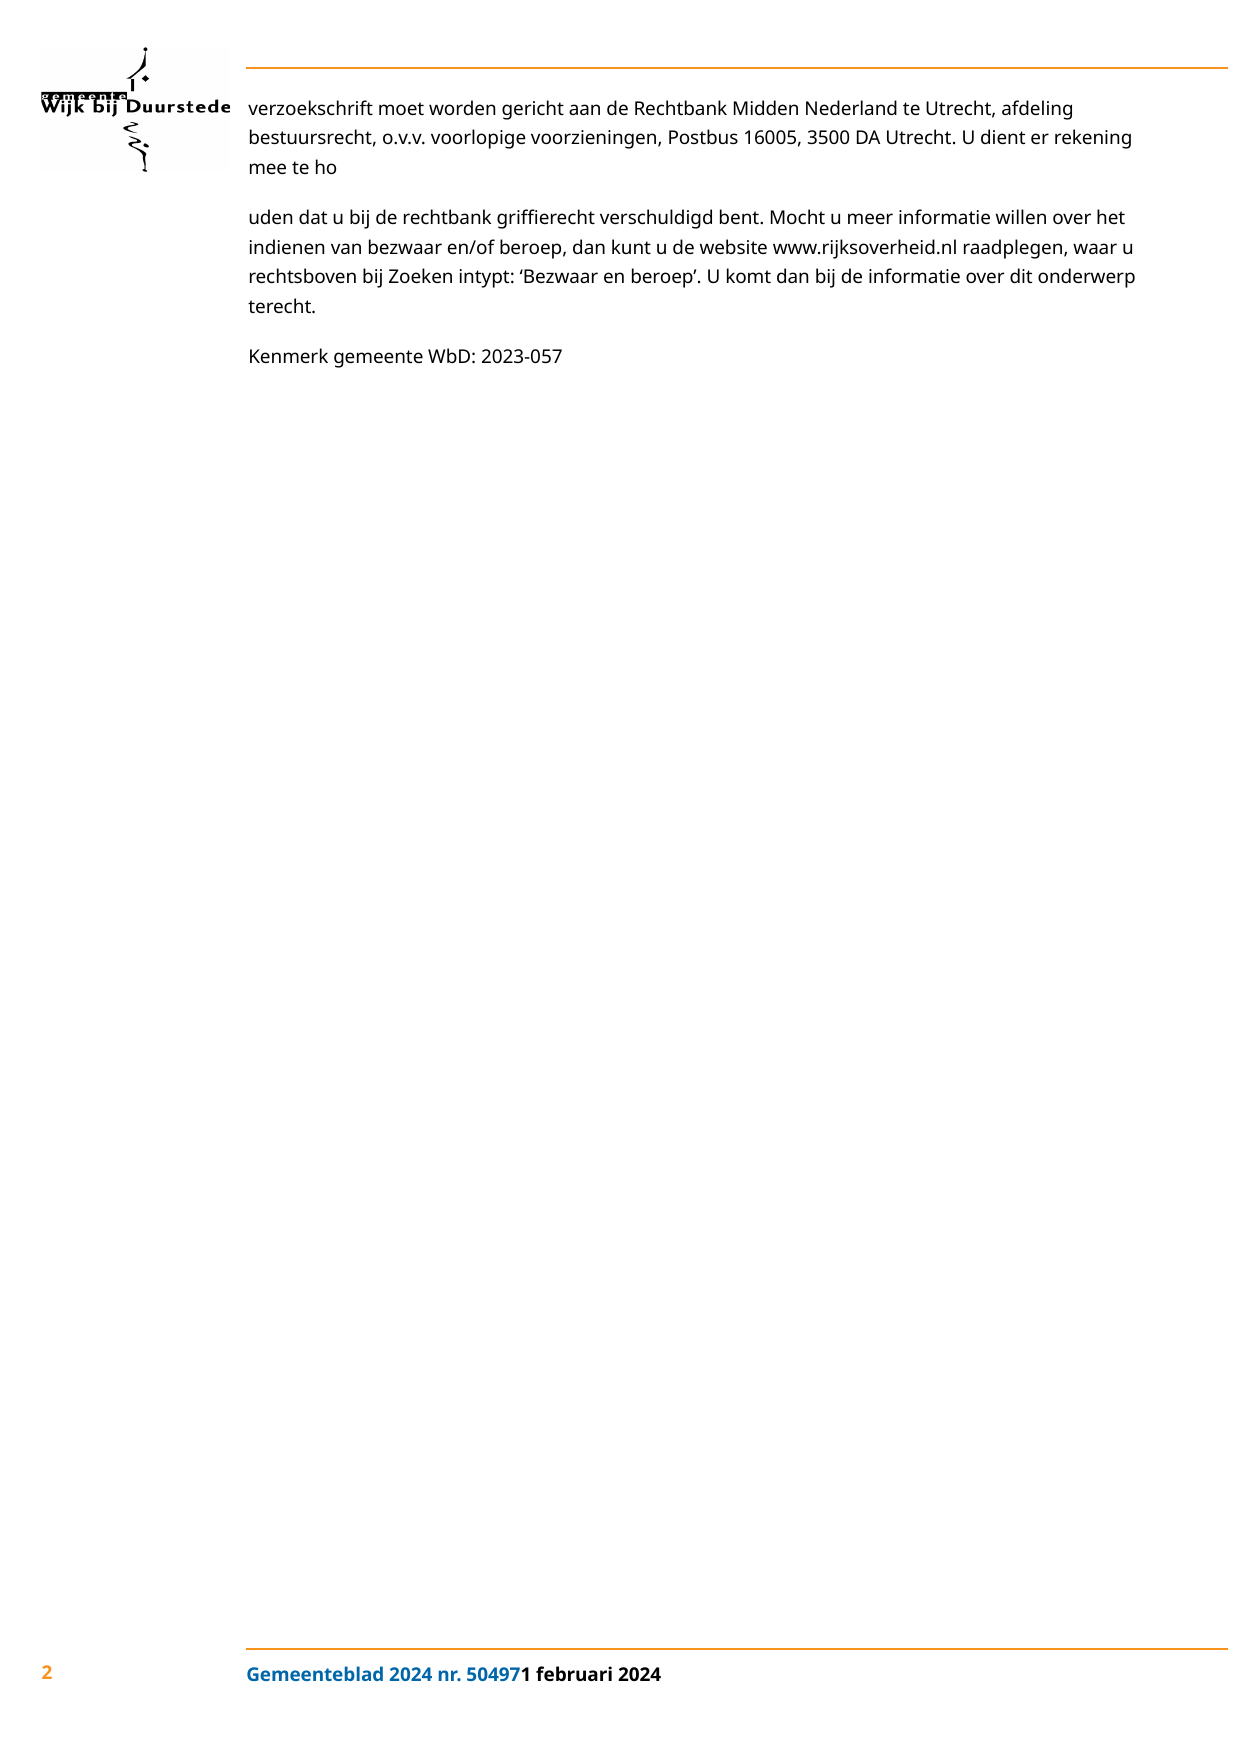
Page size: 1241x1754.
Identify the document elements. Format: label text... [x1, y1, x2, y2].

picture [41, 47, 231, 172]
text uden dat u bij de rechtbank griffierecht verschuldigd bent. Mocht u meer informatie willen over het indienen van bezwaar en/of beroep, dan kunt u de website www.rijksoverheid.nl raadplegen, waar u rechtsboven bij Zoeken intypt: ‘Bezwaar en beroep’. U komt dan bij de informatie over dit onderwerp terecht. [248, 204, 1152, 319]
text verzoekschrift moet worden gericht aan de Rechtbank Midden Nederland te Utrecht, afdeling bestuursrecht, o.v.v. voorlopige voorzieningen, Postbus 16005, 3500 DA Utrecht. U dient er rekening mee te ho [248, 95, 1152, 180]
text Kenmerk gemeente WbD: 2023-057 [248, 343, 1152, 369]
